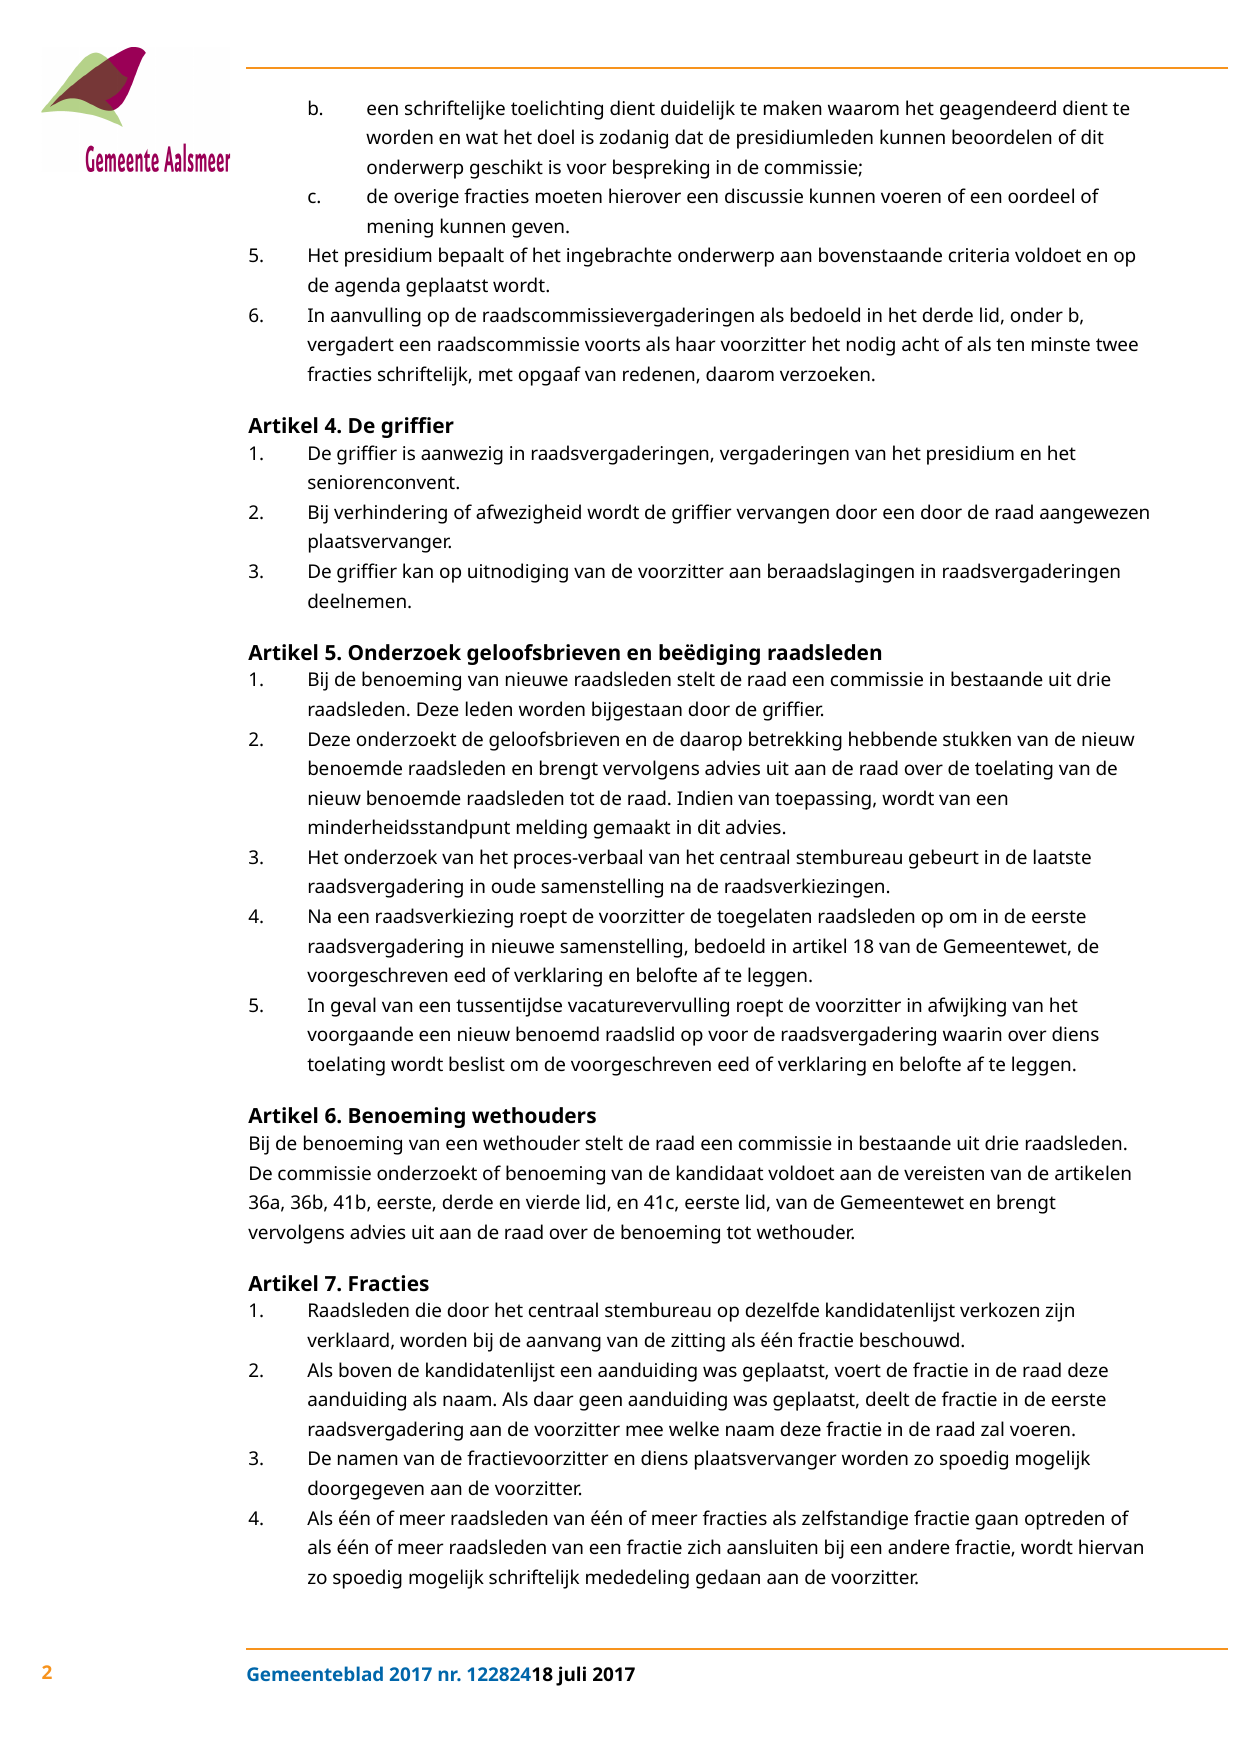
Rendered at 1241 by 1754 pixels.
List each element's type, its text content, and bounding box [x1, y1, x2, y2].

list De namen van de fractievoorzitter en diens plaatsvervanger worden zo spoedig mogelijk doorgegeven aan de voorzitter. [248, 1446, 1152, 1501]
list Deze onderzoekt de geloofsbrieven en de daarop betrekking hebbende stukken van de nieuw benoemde raadsleden en brengt vervolgens advies uit aan de raad over de toelating van de nieuw benoemde raadsleden tot de raad. Indien van toepassing, wordt van een minderheidsstandpunt melding gemaakt in dit advies. [248, 726, 1152, 840]
text Artikel 6. Benoeming wethouders [248, 1102, 1152, 1130]
list Het presidium bepaalt of het ingebrachte onderwerp aan bovenstaande criteria voldoet en op de agenda geplaatst wordt. [248, 243, 1152, 298]
list Als boven de kandidatenlijst een aanduiding was geplaatst, voert de fractie in de raad deze aanduiding als naam. Als daar geen aanduiding was geplaatst, deelt de fractie in de eerste raadsvergadering aan de voorzitter mee welke naam deze fractie in de raad zal voeren. [248, 1357, 1152, 1442]
text Artikel 7. Fracties [248, 1269, 1152, 1298]
picture [41, 47, 231, 172]
list de overige fracties moeten hierover een discussie kunnen voeren of een oordeel of mening kunnen geven. [307, 183, 1152, 239]
list Bij verhindering of afwezigheid wordt de griffier vervangen door een door de raad aangewezen plaatsvervanger. [248, 499, 1152, 554]
text Artikel 4. De griffier [248, 411, 1152, 440]
list een schriftelijke toelichting dient duidelijk te maken waarom het geagendeerd dient te worden en wat het doel is zodanig dat de presidiumleden kunnen beoordelen of dit onderwerp geschikt is voor bespreking in de commissie; [307, 95, 1152, 180]
list De griffier kan op uitnodiging van de voorzitter aan beraadslagingen in raadsvergaderingen deelnemen. [248, 558, 1152, 613]
list In geval van een tussentijdse vacaturevervulling roept de voorzitter in afwijking van het voorgaande een nieuw benoemd raadslid op voor de raadsvergadering waarin over diens toelating wordt beslist om de voorgeschreven eed of verklaring en belofte af te leggen. [248, 992, 1152, 1077]
list Het onderzoek van het proces-verbaal van het centraal stembureau gebeurt in de laatste raadsvergadering in oude samenstelling na de raadsverkiezingen. [248, 844, 1152, 899]
text Bij de benoeming van een wethouder stelt de raad een commissie in bestaande uit drie raadsleden. De commissie onderzoekt of benoeming van de kandidaat voldoet aan de vereisten van de artikelen 36a, 36b, 41b, eerste, derde en vierde lid, en 41c, eerste lid, van de Gemeentewet en brengt vervolgens advies uit aan de raad over de benoeming tot wethouder. [248, 1130, 1152, 1244]
list De griffier is aanwezig in raadsvergaderingen, vergaderingen van het presidium en het seniorenconvent. [248, 440, 1152, 495]
list Raadsleden die door het centraal stembureau op dezelfde kandidatenlijst verkozen zijn verklaard, worden bij de aanvang van de zitting als één fractie beschouwd. [248, 1298, 1152, 1353]
list In aanvulling op de raadscommissievergaderingen als bedoeld in het derde lid, onder b, vergadert een raadscommissie voorts als haar voorzitter het nodig acht of als ten minste twee fracties schriftelijk, met opgaaf van redenen, daarom verzoeken. [248, 302, 1152, 387]
list Na een raadsverkiezing roept de voorzitter de toegelaten raadsleden op om in de eerste raadsvergadering in nieuwe samenstelling, bedoeld in artikel 18 van de Gemeentewet, de voorgeschreven eed of verklaring en belofte af te leggen. [248, 903, 1152, 988]
text Artikel 5. Onderzoek geloofsbrieven en beëdiging raadsleden [248, 638, 1152, 667]
list Als één of meer raadsleden van één of meer fracties als zelfstandige fractie gaan optreden of als één of meer raadsleden van een fractie zich aansluiten bij een andere fractie, wordt hiervan zo spoedig mogelijk schriftelijk mededeling gedaan aan de voorzitter. [248, 1505, 1152, 1590]
list Bij de benoeming van nieuwe raadsleden stelt de raad een commissie in bestaande uit drie raadsleden. Deze leden worden bijgestaan door de griffier. [248, 667, 1152, 722]
